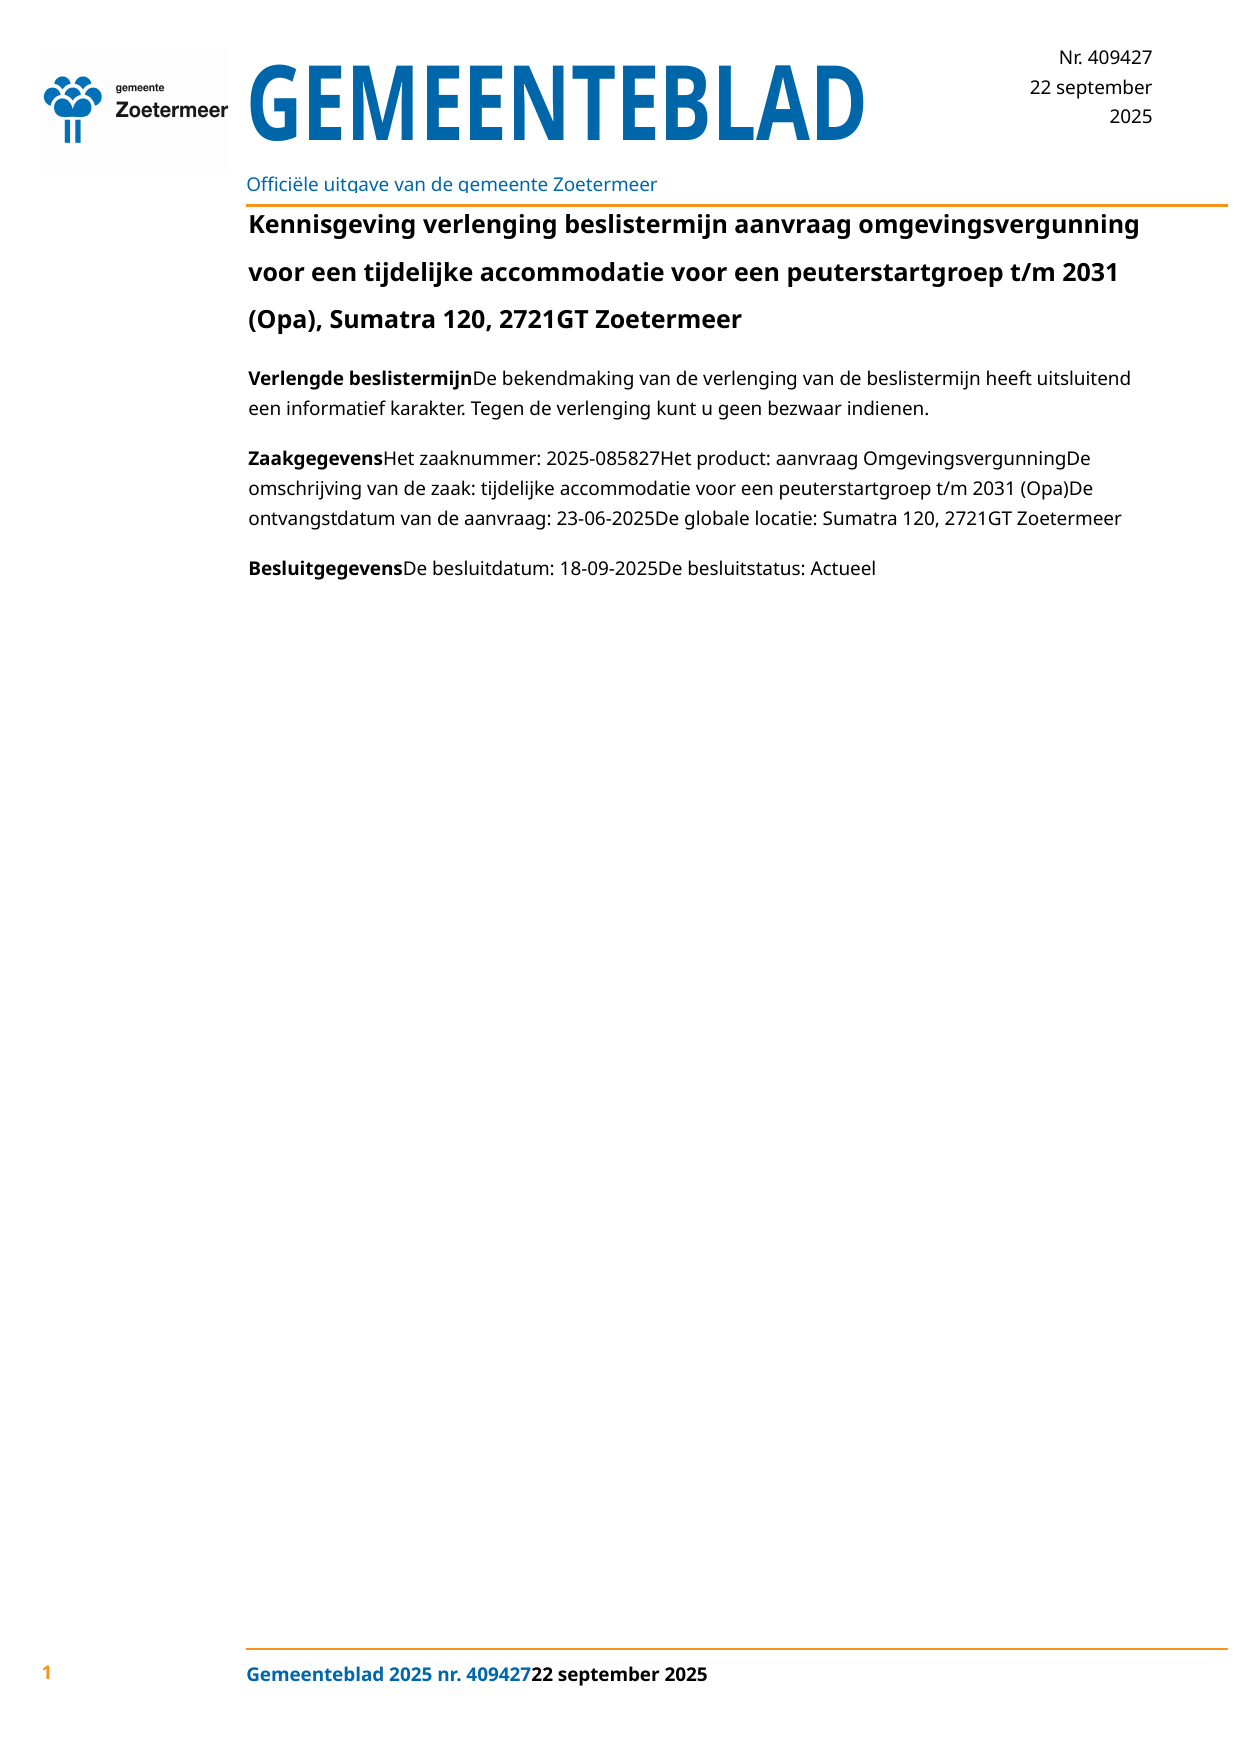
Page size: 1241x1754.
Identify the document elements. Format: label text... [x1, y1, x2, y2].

text ZaakgegevensHet zaaknummer: 2025-085827Het product: aanvraag OmgevingsvergunningDe omschrijving van de zaak: tijdelijke accommodatie voor een peuterstartgroep t/m 2031 (Opa)De ontvangstdatum van de aanvraag: 23-06-2025De globale locatie: Sumatra 120, 2721GT Zoetermeer [248, 446, 1152, 530]
text Verlengde beslistermijnDe bekendmaking van de verlenging van de beslistermijn heeft uitsluitend een informatief karakter. Tegen de verlenging kunt u geen bezwaar indienen. [248, 366, 1152, 421]
picture [41, 47, 231, 172]
text BesluitgegevensDe besluitdatum: 18-09-2025De besluitstatus: Actueel [248, 555, 1152, 581]
text Kennisgeving verlenging beslistermijn aanvraag omgevingsvergunning voor een tijdelijke accommodatie voor een peuterstartgroep t/m 2031 (Opa), Sumatra 120, 2721GT Zoetermeer [248, 207, 1152, 336]
